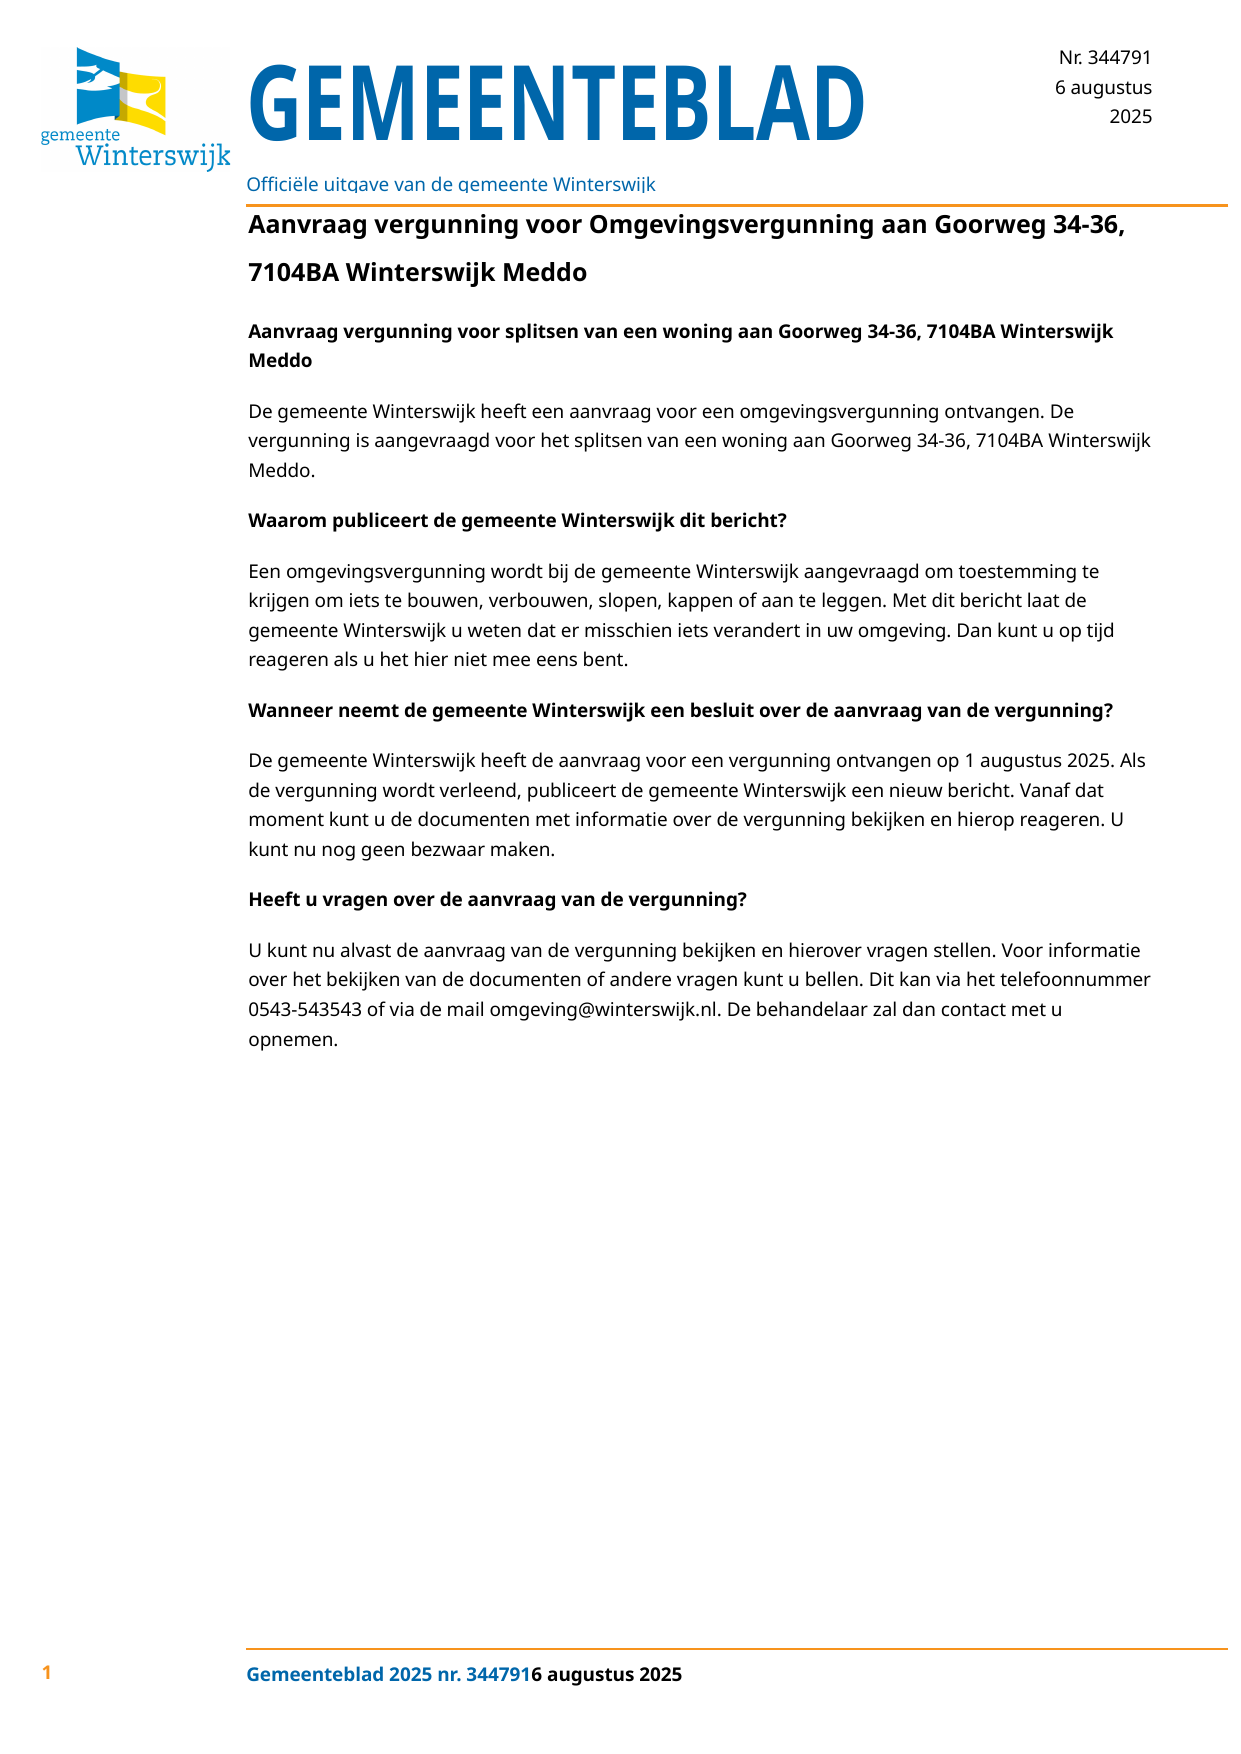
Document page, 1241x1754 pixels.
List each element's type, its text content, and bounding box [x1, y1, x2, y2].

picture [225, 153, 231, 162]
text Wanneer neemt de gemeente Winterswijk een besluit over de aanvraag van de vergunning? [248, 697, 1152, 723]
text U kunt nu alvast de aanvraag van de vergunning bekijken en hierover vragen stellen. Voor informatie over het bekijken van de documenten of andere vragen kunt u bellen. Dit kan via het telefoonnummer 0543-543543 of via de mail omgeving@winterswijk.nl. De behandelaar zal dan contact met u opnemen. [248, 937, 1152, 1052]
text Waarom publiceert de gemeente Winterswijk dit bericht? [248, 507, 1152, 533]
text De gemeente Winterswijk heeft een aanvraag voor een omgevingsvergunning ontvangen. De vergunning is aangevraagd voor het splitsen van een woning aan Goorweg 34-36, 7104BA Winterswijk Meddo. [248, 398, 1152, 483]
text Aanvraag vergunning voor Omgevingsvergunning aan Goorweg 34-36, 7104BA Winterswijk Meddo [248, 207, 1152, 288]
text De gemeente Winterswijk heeft de aanvraag voor een vergunning ontvangen op 1 augustus 2025. Als de vergunning wordt verleend, publiceert de gemeente Winterswijk een nieuw bericht. Vanaf dat moment kunt u de documenten met informatie over de vergunning bekijken en hierop reageren. U kunt nu nog geen bezwaar maken. [248, 747, 1152, 862]
picture [41, 47, 231, 172]
text Een omgevingsvergunning wordt bij de gemeente Winterswijk aangevraagd om toestemming te krijgen om iets te bouwen, verbouwen, slopen, kappen of aan te leggen. Met dit bericht laat de gemeente Winterswijk u weten dat er misschien iets verandert in uw omgeving. Dan kunt u op tijd reageren als u het hier niet mee eens bent. [248, 558, 1152, 672]
text Aanvraag vergunning voor splitsen van een woning aan Goorweg 34-36, 7104BA Winterswijk Meddo [248, 318, 1152, 373]
text Heeft u vragen over de aanvraag van de vergunning? [248, 887, 1152, 912]
